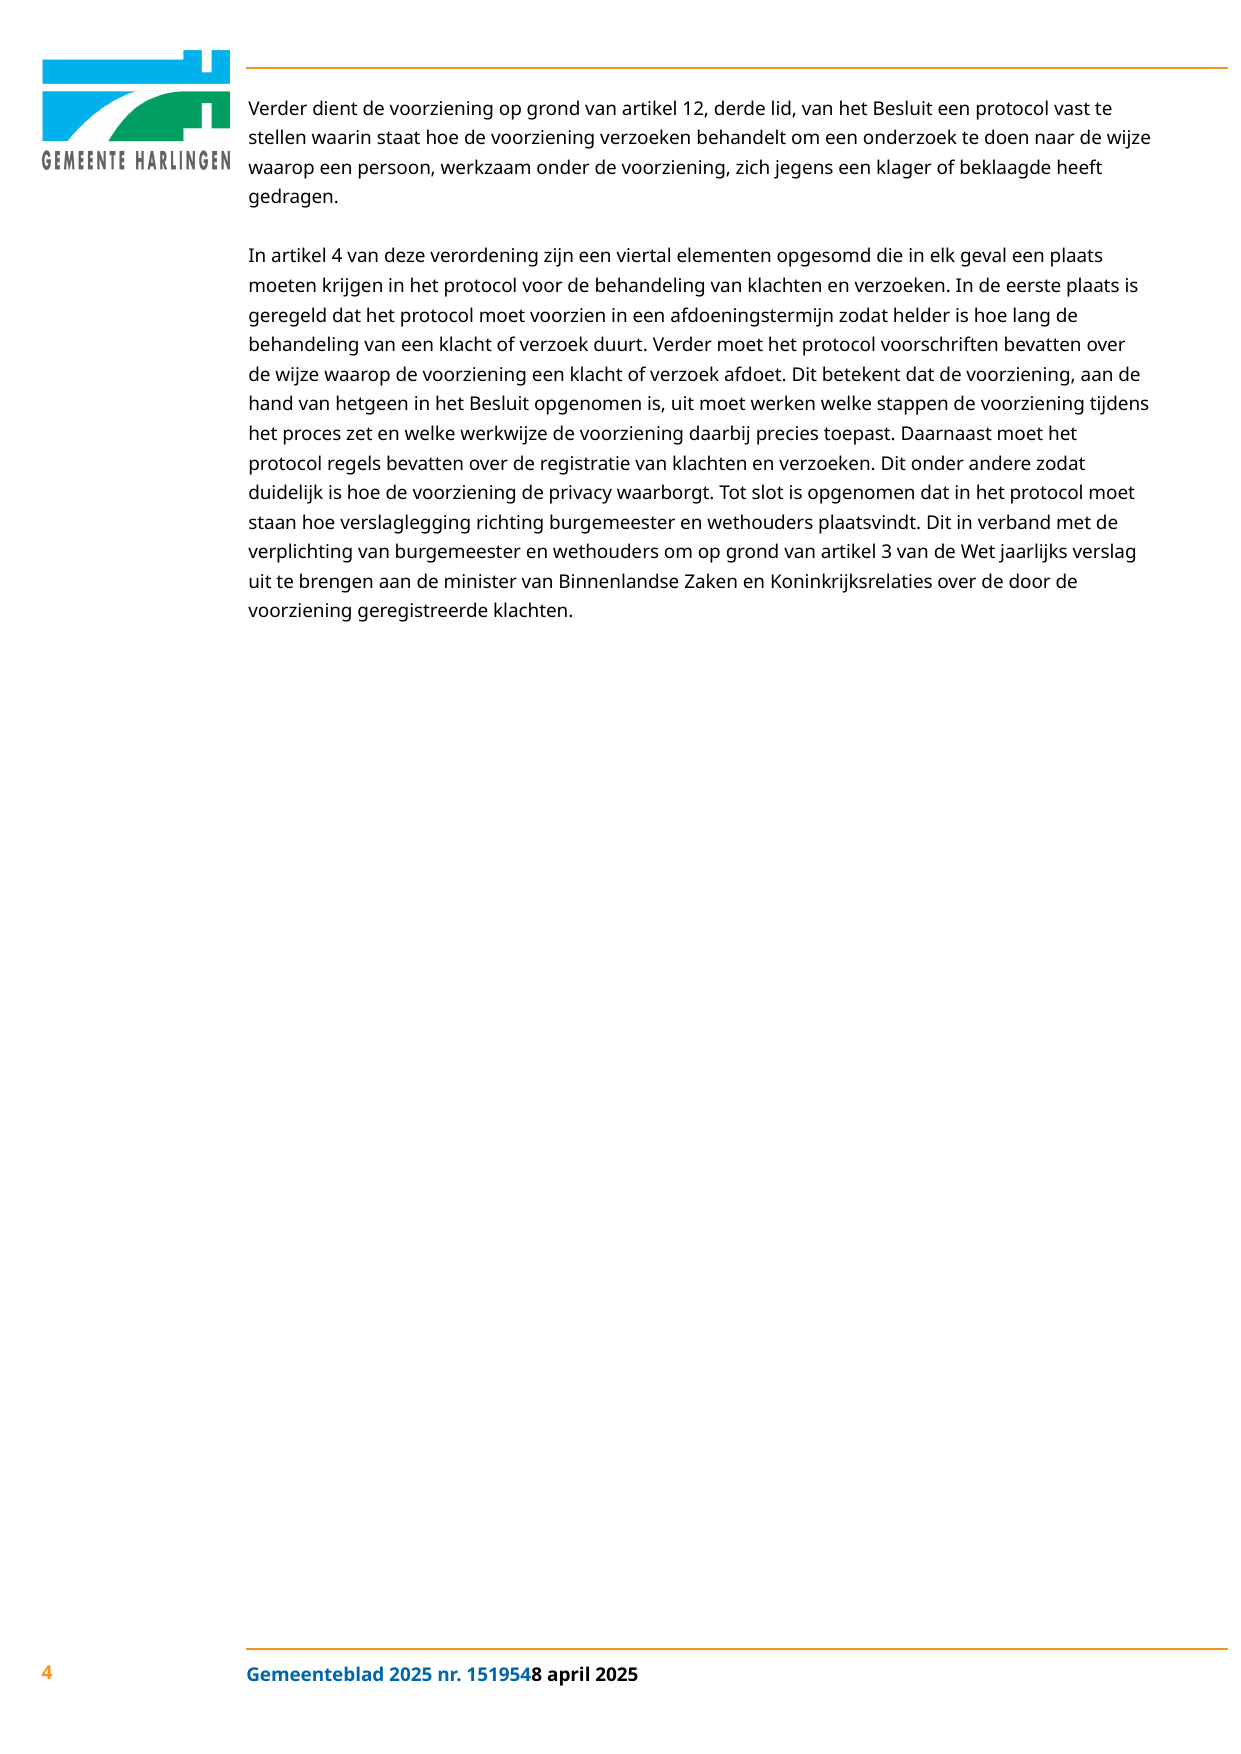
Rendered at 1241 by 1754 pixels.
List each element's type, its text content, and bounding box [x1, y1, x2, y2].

picture [41, 47, 231, 172]
text Verder dient de voorziening op grond van artikel 12, derde lid, van het Besluit een protocol vast te stellen waarin staat hoe de voorziening verzoeken behandelt om een onderzoek te doen naar de wijze waarop een persoon, werkzaam onder de voorziening, zich jegens een klager of beklaagde heeft gedragen. [248, 95, 1152, 209]
text In artikel 4 van deze verordening zijn een viertal elementen opgesomd die in elk geval een plaats moeten krijgen in het protocol voor de behandeling van klachten en verzoeken. In de eerste plaats is geregeld dat het protocol moet voorzien in een afdoeningstermijn zodat helder is hoe lang de behandeling van een klacht of verzoek duurt. Verder moet het protocol voorschriften bevatten over de wijze waarop de voorziening een klacht of verzoek afdoet. Dit betekent dat de voorziening, aan de hand van hetgeen in het Besluit opgenomen is, uit moet werken welke stappen de voorziening tijdens het proces zet en welke werkwijze de voorziening daarbij precies toepast. Daarnaast moet het protocol regels bevatten over de registratie van klachten en verzoeken. Dit onder andere zodat duidelijk is hoe de voorziening de privacy waarborgt. Tot slot is opgenomen dat in het protocol moet staan hoe verslaglegging richting burgemeester en wethouders plaatsvindt. Dit in verband met de verplichting van burgemeester en wethouders om op grond van artikel 3 van de Wet jaarlijks verslag uit te brengen aan de minister van Binnenlandse Zaken en Koninkrijksrelaties over de door de voorziening geregistreerde klachten. [248, 243, 1152, 623]
